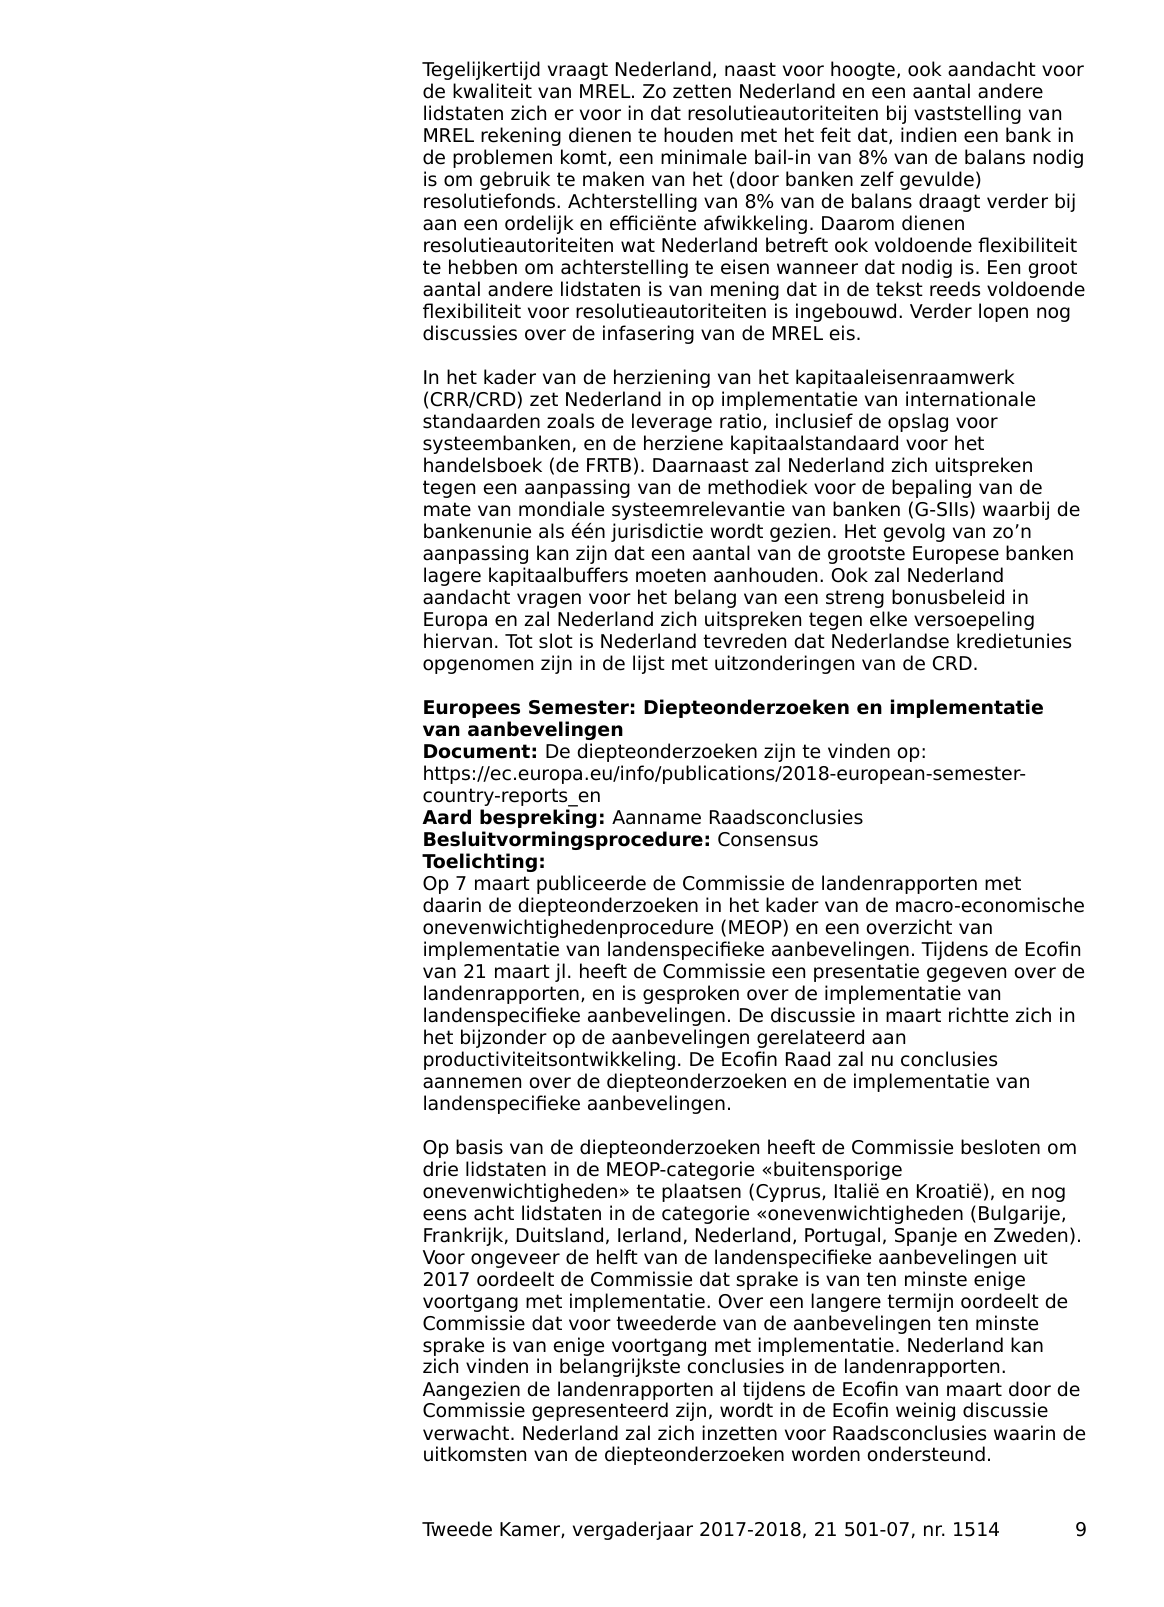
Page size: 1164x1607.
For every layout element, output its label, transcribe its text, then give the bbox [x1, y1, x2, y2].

text Op 7 maart publiceerde de Commissie de landenrapporten met daarin de diepteonderzoeken in het kader van de macro-economische onevenwichtighedenprocedure (MEOP) en een overzicht van implementatie van landenspecifieke aanbevelingen. Tijdens de Ecofin van 21 maart jl. heeft de Commissie een presentatie gegeven over de landenrapporten, en is gesproken over de implementatie van landenspecifieke aanbevelingen. De discussie in maart richtte zich in het bijzonder op de aanbevelingen gerelateerd aan productiviteitsontwikkeling. De Ecofin Raad zal nu conclusies aannemen over de diepteonderzoeken en de implementatie van landenspecifieke aanbevelingen. [422, 873, 1087, 1114]
text Toelichting: [422, 851, 1087, 873]
text In het kader van de herziening van het kapitaaleisenraamwerk (CRR/CRD) zet Nederland in op implementatie van internationale standaarden zoals de leverage ratio, inclusief de opslag voor systeembanken, en de herziene kapitaalstandaard voor het handelsboek (de FRTB). Daarnaast zal Nederland zich uitspreken tegen een aanpassing van de methodiek voor de bepaling van de mate van mondiale systeemrelevantie van banken (G-SIIs) waarbij de bankenunie als één jurisdictie wordt gezien. Het gevolg van zo’n aanpassing kan zijn dat een aantal van de grootste Europese banken lagere kapitaalbuffers moeten aanhouden. Ook zal Nederland aandacht vragen voor het belang van een streng bonusbeleid in Europa en zal Nederland zich uitspreken tegen elke versoepeling hiervan. Tot slot is Nederland tevreden dat Nederlandse kredietunies opgenomen zijn in de lijst met uitzonderingen van de CRD. [422, 367, 1087, 675]
text Europees Semester: Diepteonderzoeken en implementatie van aanbevelingen [422, 697, 1087, 741]
text Besluitvormingsprocedure: Consensus [422, 829, 1087, 851]
text https://ec.europa.eu/info/publications/2018-european-semester-country-reports_en [422, 763, 1087, 807]
text Op basis van de diepteonderzoeken heeft de Commissie besloten om drie lidstaten in de MEOP-categorie «buitensporige onevenwichtigheden» te plaatsen (Cyprus, Italië en Kroatië), en nog eens acht lidstaten in de categorie «onevenwichtigheden (Bulgarije, Frankrijk, Duitsland, Ierland, Nederland, Portugal, Spanje en Zweden). Voor ongeveer de helft van de landenspecifieke aanbevelingen uit 2017 oordeelt de Commissie dat sprake is van ten minste enige voortgang met implementatie. Over een langere termijn oordeelt de Commissie dat voor tweederde van de aanbevelingen ten minste sprake is van enige voortgang met implementatie. Nederland kan zich vinden in belangrijkste conclusies in de landenrapporten. Aangezien de landenrapporten al tijdens de Ecofin van maart door de Commissie gepresenteerd zijn, wordt in de Ecofin weinig discussie verwacht. Nederland zal zich inzetten voor Raadsconclusies waarin de uitkomsten van de diepteonderzoeken worden ondersteund. [422, 1137, 1087, 1466]
text Aard bespreking: Aanname Raadsconclusies [422, 807, 1087, 829]
text Document: De diepteonderzoeken zijn te vinden op: [422, 741, 1087, 763]
text Tegelijkertijd vraagt Nederland, naast voor hoogte, ook aandacht voor de kwaliteit van MREL. Zo zetten Nederland en een aantal andere lidstaten zich er voor in dat resolutieautoriteiten bij vaststelling van MREL rekening dienen te houden met het feit dat, indien een bank in de problemen komt, een minimale bail-in van 8% van de balans nodig is om gebruik te maken van het (door banken zelf gevulde) resolutiefonds. Achterstelling van 8% van de balans draagt verder bij aan een ordelijk en efficiënte afwikkeling. Daarom dienen resolutieautoriteiten wat Nederland betreft ook voldoende flexibiliteit te hebben om achterstelling te eisen wanneer dat nodig is. Een groot aantal andere lidstaten is van mening dat in de tekst reeds voldoende flexibiliteit voor resolutieautoriteiten is ingebouwd. Verder lopen nog discussies over de infasering van de MREL eis. [422, 59, 1087, 345]
